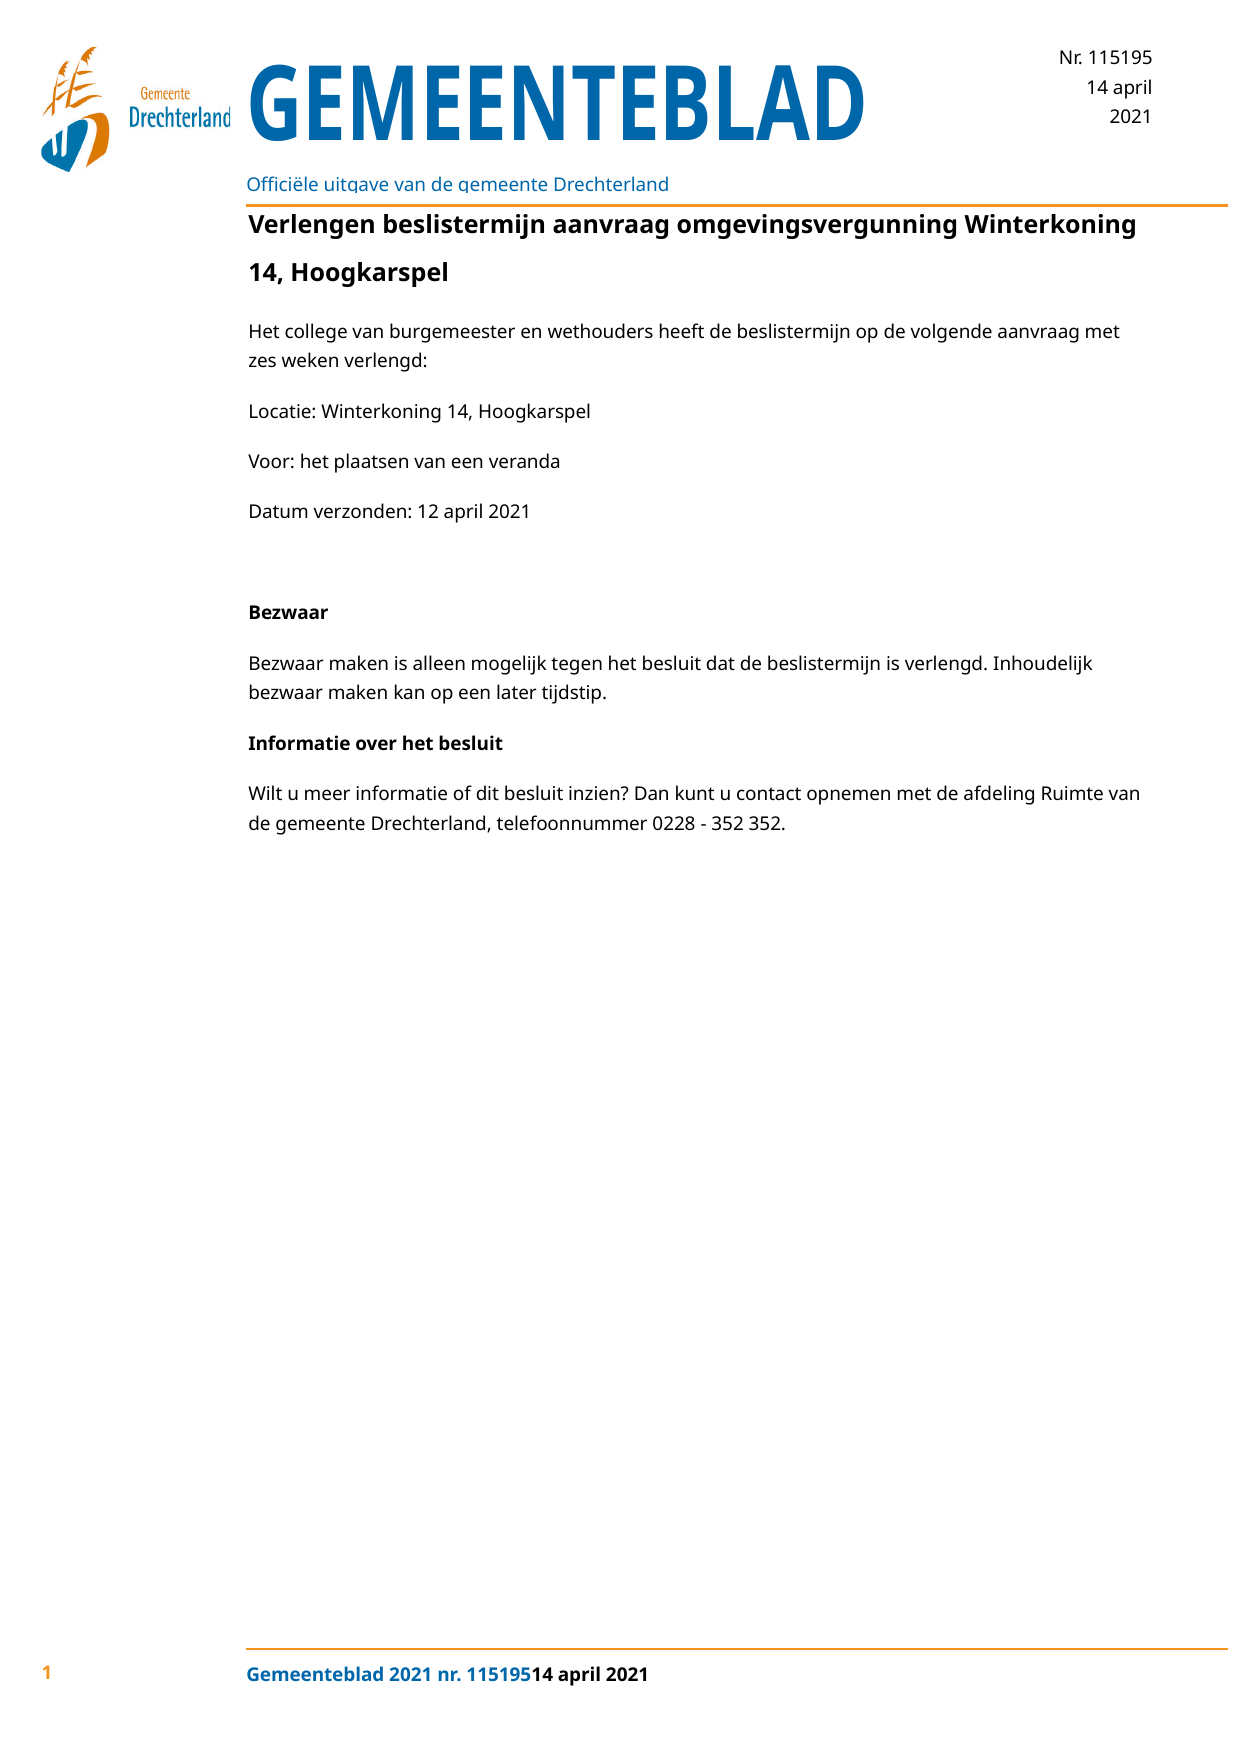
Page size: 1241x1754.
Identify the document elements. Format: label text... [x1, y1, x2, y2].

text Voor: het plaatsen van een veranda [248, 448, 1152, 474]
picture [226, 115, 231, 124]
text Datum verzonden: 12 april 2021 [248, 499, 1152, 524]
text Verlengen beslistermijn aanvraag omgevingsvergunning Winterkoning 14, Hoogkarspel [248, 207, 1152, 288]
text Het college van burgemeester en wethouders heeft de beslistermijn op de volgende aanvraag met zes weken verlengd: [248, 318, 1152, 373]
picture [41, 47, 231, 172]
text Bezwaar maken is alleen mogelijk tegen het besluit dat de beslistermijn is verlengd. Inhoudelijk bezwaar maken kan op een later tijdstip. [248, 650, 1152, 705]
text Wilt u meer informatie of dit besluit inzien? Dan kunt u contact opnemen met de afdeling Ruimte van de gemeente Drechterland, telefoonnummer 0228 - 352 352. [248, 780, 1152, 836]
text Bezwaar [248, 599, 1152, 625]
picture [41, 158, 64, 172]
text Locatie: Winterkoning 14, Hoogkarspel [248, 398, 1152, 424]
text Informatie over het besluit [248, 730, 1152, 756]
